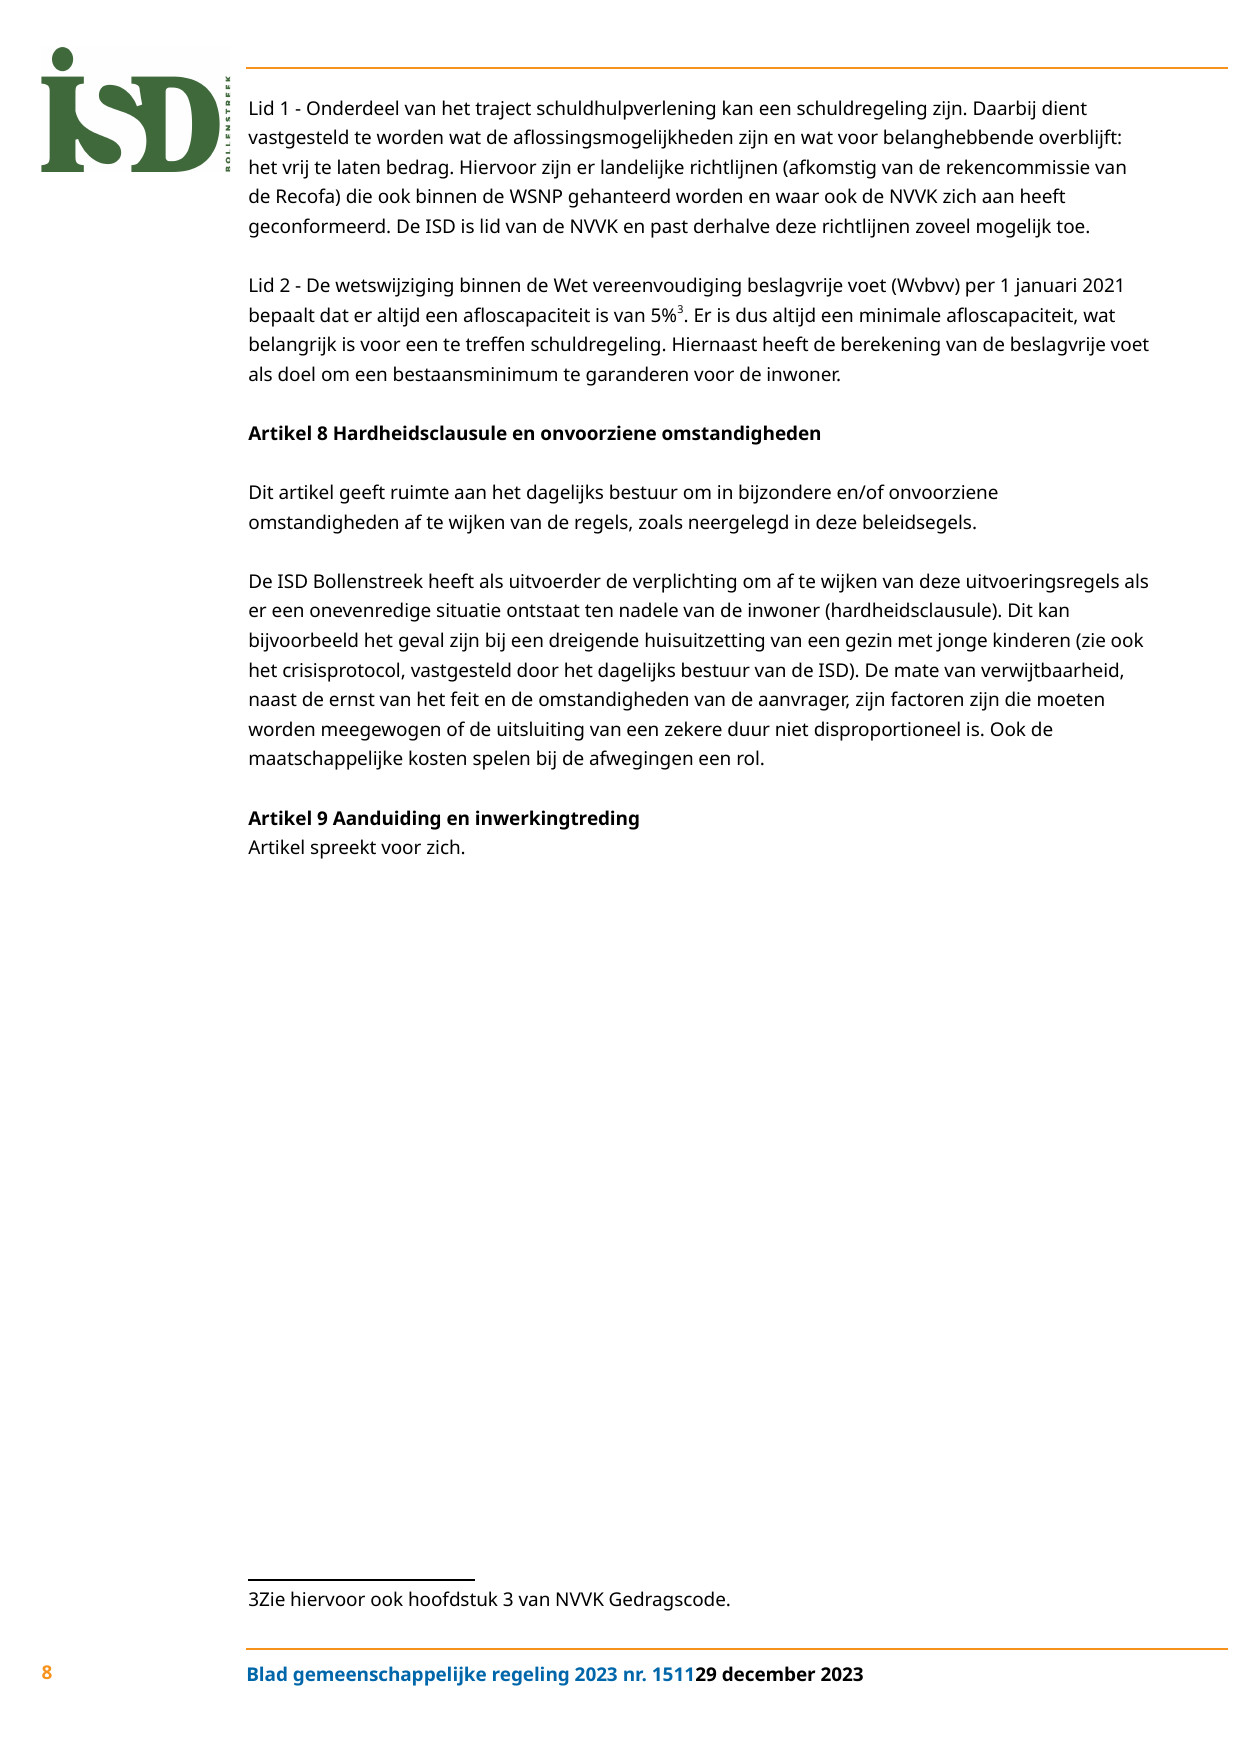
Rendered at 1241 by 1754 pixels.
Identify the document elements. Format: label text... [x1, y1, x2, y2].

text Artikel 9 Aanduiding en inwerkingtreding [248, 805, 1152, 831]
text Artikel spreekt voor zich. [248, 834, 1152, 860]
text Artikel 8 Hardheidsclausule en onvoorziene omstandigheden [248, 420, 1152, 446]
picture [41, 47, 231, 172]
text Zie hiervoor ook hoofdstuk 3 van NVVK Gedragscode. [248, 1586, 1152, 1612]
text Lid 1 - Onderdeel van het traject schuldhulpverlening kan een schuldregeling zijn. Daarbij dient vastgesteld te worden wat de aflossingsmogelijkheden zijn en wat voor belanghebbende overblijft: het vrij te laten bedrag. Hiervoor zijn er landelijke richtlijnen (afkomstig van de rekencommissie van de Recofa) die ook binnen de WSNP gehanteerd worden en waar ook de NVVK zich aan heeft geconformeerd. De ISD is lid van de NVVK en past derhalve deze richtlijnen zoveel mogelijk toe. [248, 95, 1152, 239]
text Dit artikel geeft ruimte aan het dagelijks bestuur om in bijzondere en/of onvoorziene omstandigheden af te wijken van de regels, zoals neergelegd in deze beleidsegels. [248, 479, 1152, 535]
text De ISD Bollenstreek heeft als uitvoerder de verplichting om af te wijken van deze uitvoeringsregels als er een onevenredige situatie ontstaat ten nadele van de inwoner (hardheidsclausule). Dit kan bijvoorbeeld het geval zijn bij een dreigende huisuitzetting van een gezin met jonge kinderen (zie ook het crisisprotocol, vastgesteld door het dagelijks bestuur van de ISD). De mate van verwijtbaarheid, naast de ernst van het feit en de omstandigheden van de aanvrager, zijn factoren zijn die moeten worden meegewogen of de uitsluiting van een zekere duur niet disproportioneel is. Ook de maatschappelijke kosten spelen bij de afwegingen een rol. [248, 568, 1152, 771]
text Lid 2 - De wetswijziging binnen de Wet vereenvoudiging beslagvrije voet (Wvbvv) per 1 januari 2021 bepaalt dat er altijd een afloscapaciteit is van 5%. Er is dus altijd een minimale afloscapaciteit, wat belangrijk is voor een te treffen schuldregeling. Hiernaast heeft de berekening van de beslagvrije voet als doel om een bestaansminimum te garanderen voor de inwoner. [248, 272, 1152, 387]
